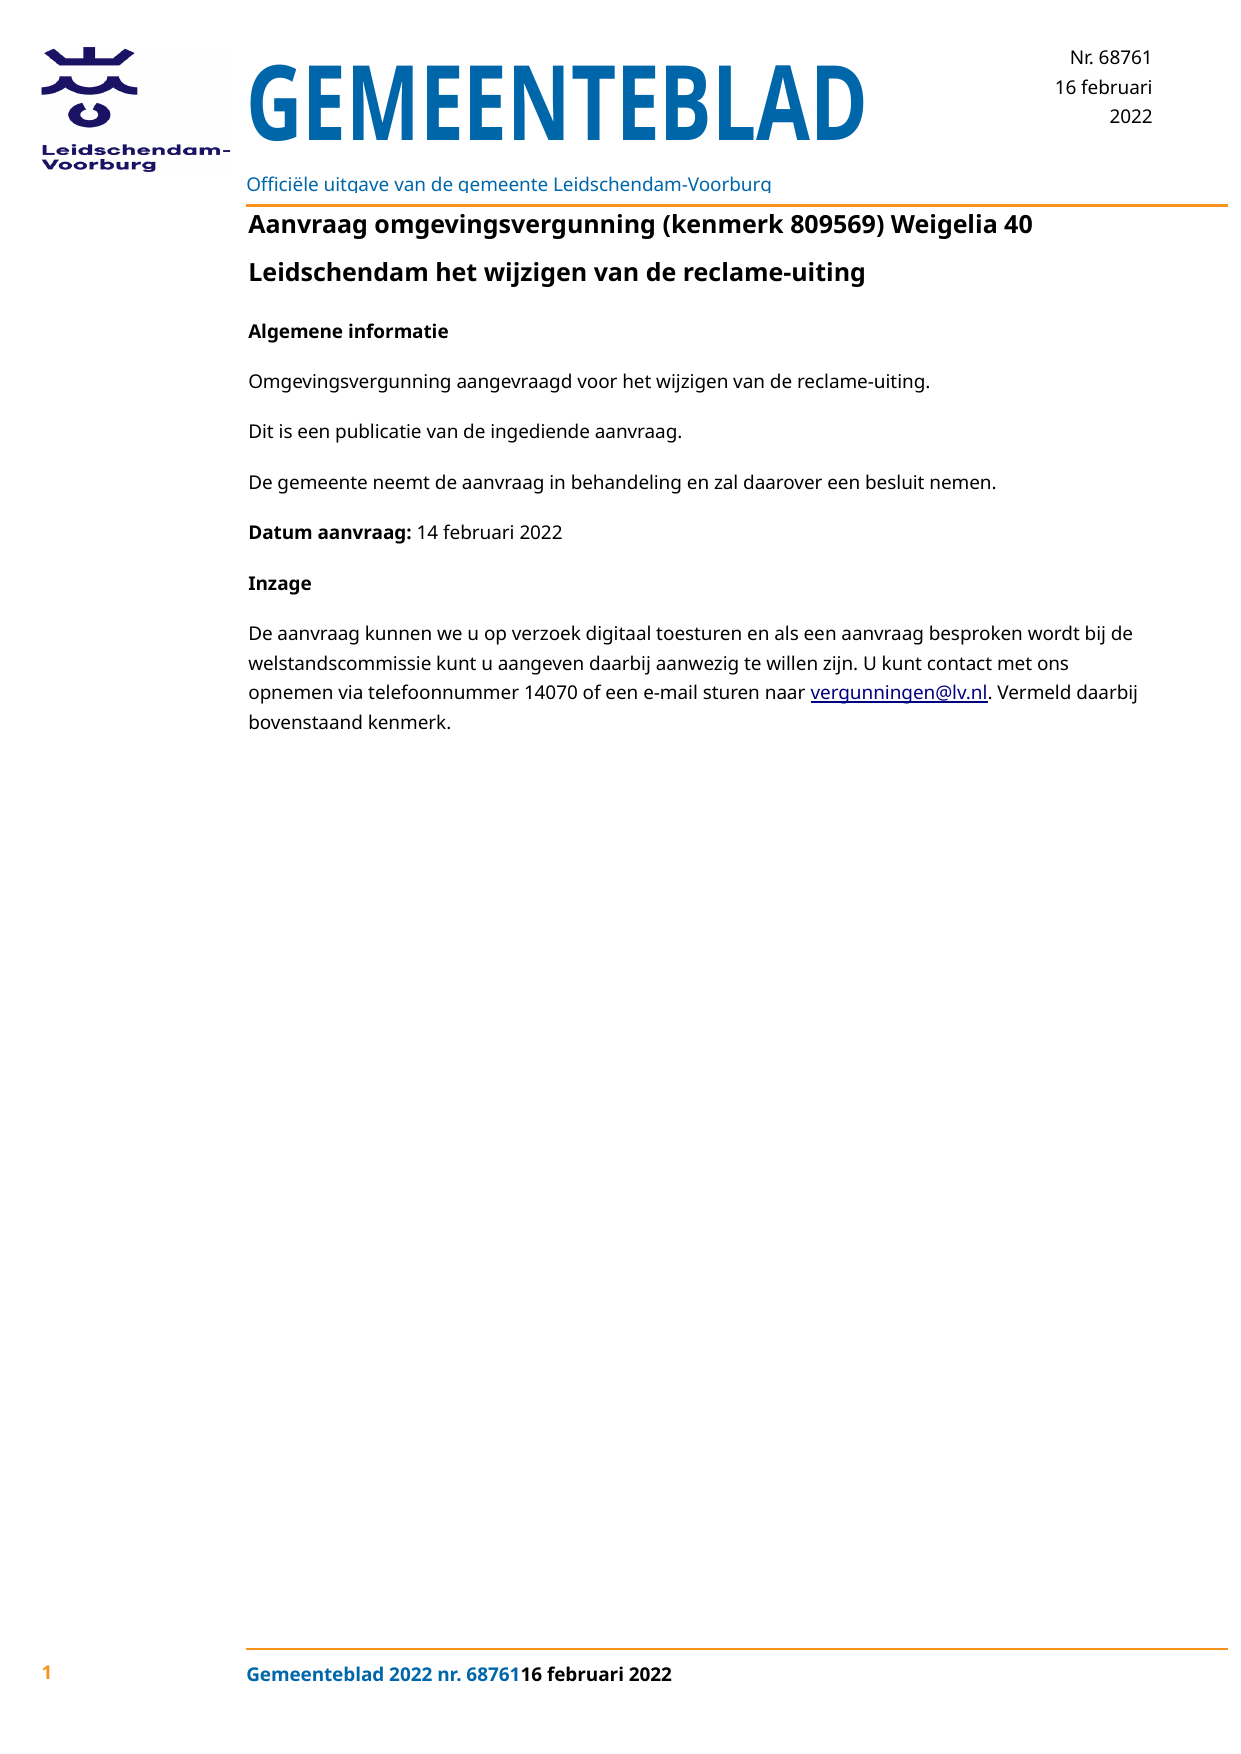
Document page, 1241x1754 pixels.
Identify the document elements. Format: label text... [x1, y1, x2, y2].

text Omgevingsvergunning aangevraagd voor het wijzigen van de reclame-uiting. [248, 368, 1152, 394]
text Dit is een publicatie van de ingediende aanvraag. [248, 419, 1152, 444]
text Algemene informatie [248, 318, 1152, 344]
text Inzage [248, 570, 1152, 596]
text Aanvraag omgevingsvergunning (kenmerk 809569) Weigelia 40 Leidschendam het wijzigen van de reclame-uiting [248, 207, 1152, 288]
text Datum aanvraag: 14 februari 2022 [248, 519, 1152, 545]
text De aanvraag kunnen we u op verzoek digitaal toesturen en als een aanvraag besproken wordt bij de welstandscommissie kunt u aangeven daarbij aanwezig te willen zijn. U kunt contact met ons opnemen via telefoonnummer 14070 of een e-mail sturen naar vergunningen@lv.nl. Vermeld daarbij bovenstaand kenmerk. [248, 620, 1152, 735]
picture [41, 47, 231, 172]
text De gemeente neemt de aanvraag in behandeling en zal daarover een besluit nemen. [248, 469, 1152, 495]
